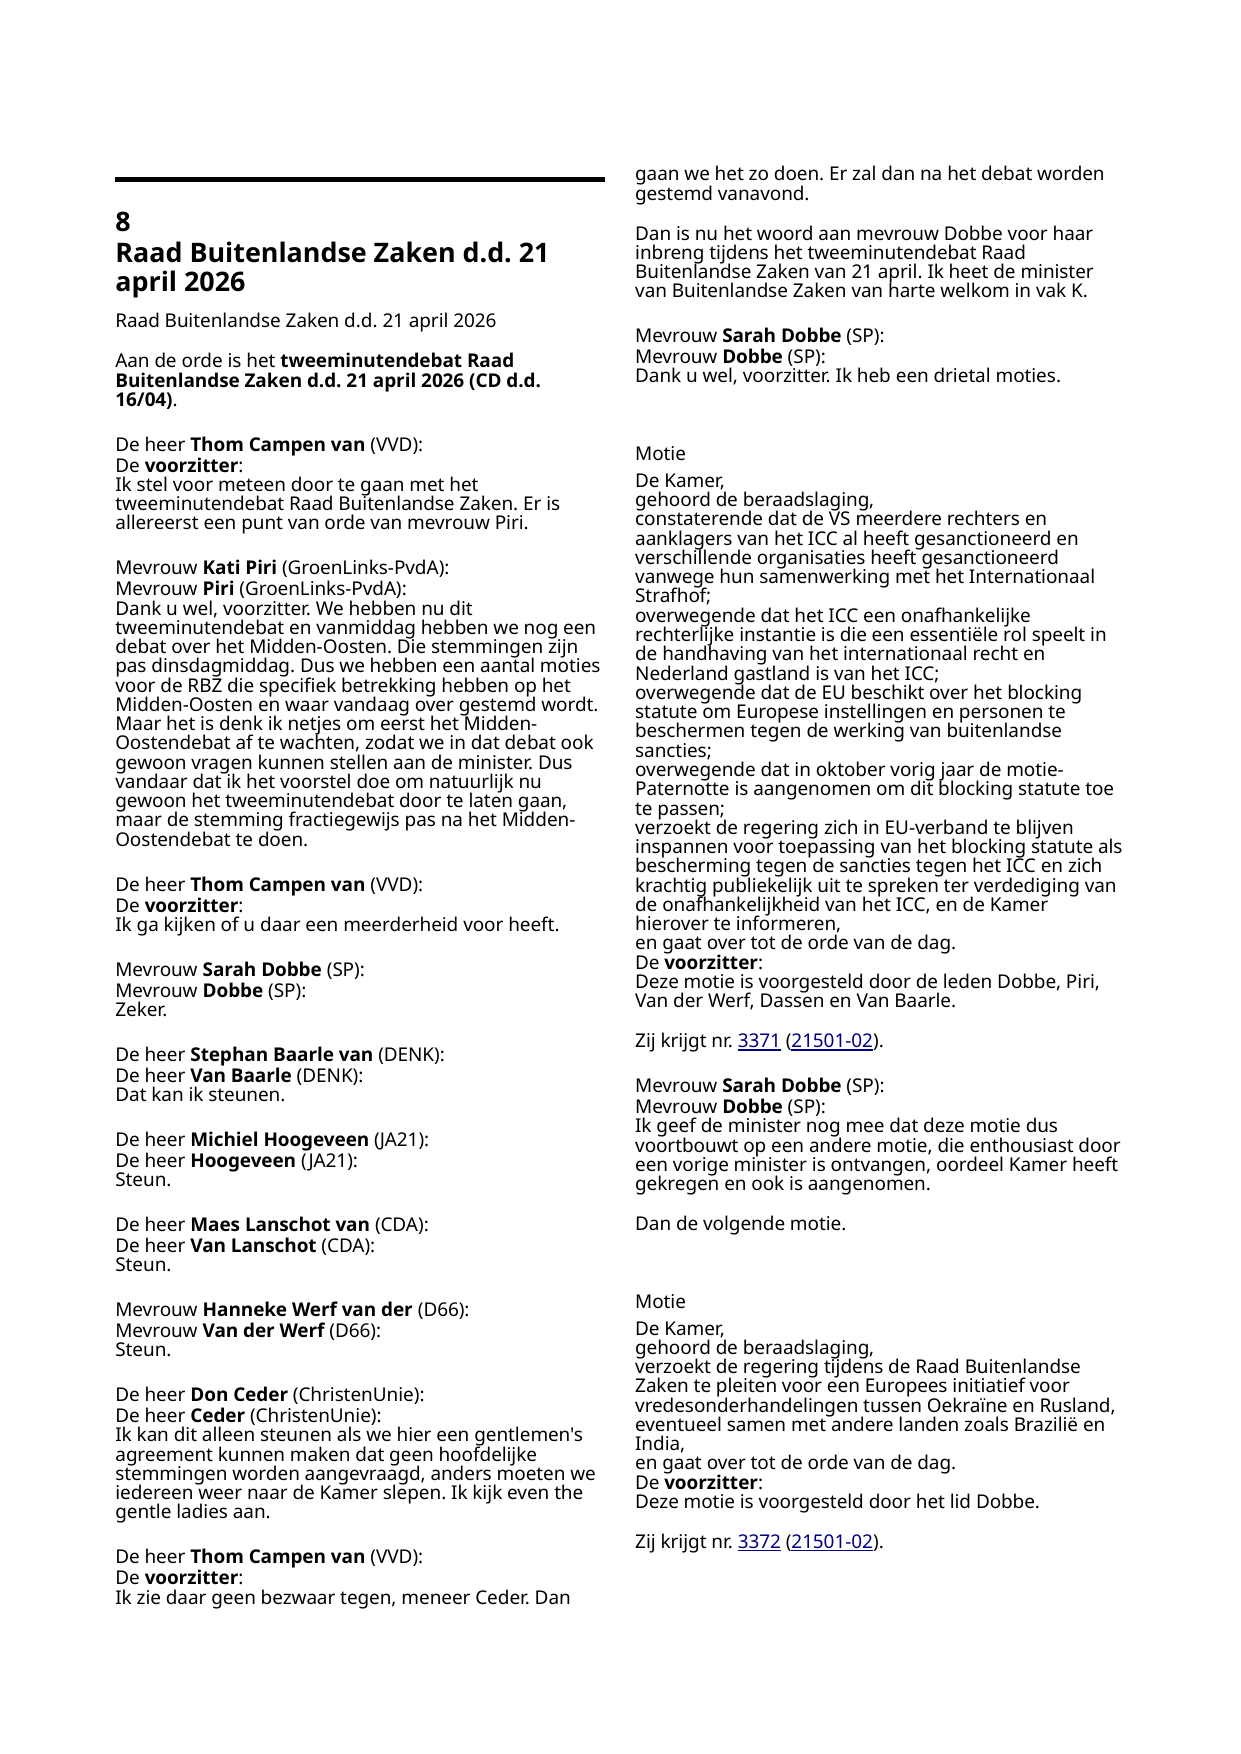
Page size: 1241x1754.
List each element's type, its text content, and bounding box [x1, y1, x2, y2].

text Steun. [115, 1256, 605, 1276]
text Mevrouw Van der Werf (D66): [115, 1322, 605, 1341]
text Dan is nu het woord aan mevrouw Dobbe voor haar inbreng tijdens het tweeminutendebat Raad Buitenlandse Zaken van 21 april. Ik heet de minister van Buitenlandse Zaken van harte welkom in vak K. [635, 224, 1125, 302]
text De voorzitter: [635, 1474, 1125, 1493]
text overwegende dat de EU beschikt over het blocking statute om Europese instellingen en personen te beschermen tegen de werking van buitenlandse sancties; [635, 684, 1125, 761]
text verzoekt de regering tijdens de Raad Buitenlandse Zaken te pleiten voor een Europees initiatief voor vredesonderhandelingen tussen Oekraïne en Rusland, eventueel samen met andere landen zoals Brazilië en India, [635, 1358, 1125, 1454]
text Mevrouw Hanneke Werf van der (D66): [115, 1296, 605, 1322]
text constaterende dat de VS meerdere rechters en aanklagers van het ICC al heeft gesanctioneerd en verschillende organisaties heeft gesanctioneerd vanwege hun samenwerking met het Internationaal Strafhof; [635, 510, 1125, 607]
text Mevrouw Sarah Dobbe (SP): [115, 956, 605, 982]
text Dank u wel, voorzitter. We hebben nu dit tweeminutendebat en vanmiddag hebben we nog een debat over het Midden-Oosten. Die stemmingen zijn pas dinsdagmiddag. Dus we hebben een aantal moties voor de RBZ die specifiek betrekking hebben op het Midden-Oosten en waar vandaag over gestemd wordt. Maar het is denk ik netjes om eerst het Midden-Oostendebat af te wachten, zodat we in dat debat ook gewoon vragen kunnen stellen aan de minister. Dus vandaar dat ik het voorstel doe om natuurlijk nu gewoon het tweeminutendebat door te laten gaan, maar de stemming fractiegewijs pas na het Midden-Oostendebat te doen. [115, 599, 605, 850]
text De voorzitter: [115, 897, 605, 916]
text verzoekt de regering zich in EU-verband te blijven inspannen voor toepassing van het blocking statute als bescherming tegen de sancties tegen het ICC en zich krachtig publiekelijk uit te spreken ter verdediging van de onafhankelijkheid van het ICC, en de Kamer hierover te informeren, [635, 819, 1125, 934]
text De heer Maes Lanschot van (CDA): [115, 1211, 605, 1237]
text Zeker. [115, 1001, 605, 1020]
text De heer Van Lanschot (CDA): [115, 1237, 605, 1256]
text Motie [635, 440, 1125, 466]
text Ik kan dit alleen steunen als we hier een gentlemen's agreement kunnen maken dat geen hoofdelijke stemmingen worden aangevraagd, anders moeten we iedereen weer naar de Kamer slepen. Ik kijk even the gentle ladies aan. [115, 1426, 605, 1523]
text Ik zie daar geen bezwaar tegen, meneer Ceder. Dan [115, 1589, 605, 1608]
text Mevrouw Dobbe (SP): [635, 348, 1125, 367]
text Ik stel voor meteen door te gaan met het tweeminutendebat Raad Buitenlandse Zaken. Er is allereerst een punt van orde van mevrouw Piri. [115, 476, 605, 534]
text Zij krijgt nr. 3371 (21501-02). [635, 1032, 1125, 1051]
text De voorzitter: [115, 457, 605, 476]
text Motie [635, 1288, 1125, 1313]
text Steun. [115, 1171, 605, 1190]
text De heer Hoogeveen (JA21): [115, 1152, 605, 1171]
text De heer Don Ceder (ChristenUnie): [115, 1381, 605, 1407]
text overwegende dat het ICC een onafhankelijke rechterlijke instantie is die een essentiële rol speelt in de handhaving van het internationaal recht en Nederland gastland is van het ICC; [635, 607, 1125, 684]
text De voorzitter: [635, 954, 1125, 973]
text en gaat over tot de orde van de dag. [635, 934, 1125, 954]
text De Kamer, [635, 472, 1125, 491]
text Deze motie is voorgesteld door het lid Dobbe. [635, 1493, 1125, 1512]
text Zij krijgt nr. 3372 (21501-02). [635, 1533, 1125, 1552]
text Raad Buitenlandse Zaken d.d. 21 april 2026 [115, 312, 605, 332]
text Mevrouw Dobbe (SP): [115, 982, 605, 1001]
text Raad Buitenlandse Zaken d.d. 21 april 2026 [115, 239, 605, 312]
text De voorzitter: [115, 1569, 605, 1589]
text Dan de volgende motie. [635, 1215, 1125, 1234]
text Ik ga kijken of u daar een meerderheid voor heeft. [115, 916, 605, 935]
text Mevrouw Sarah Dobbe (SP): [635, 1072, 1125, 1098]
text 8 [115, 203, 605, 239]
text Mevrouw Piri (GroenLinks-PvdA): [115, 580, 605, 599]
text Mevrouw Kati Piri (GroenLinks-PvdA): [115, 554, 605, 580]
text Ik geef de minister nog mee dat deze motie dus voortbouwt op een andere motie, die enthousiast door een vorige minister is ontvangen, oordeel Kamer heeft gekregen en ook is aangenomen. [635, 1117, 1125, 1194]
text Dat kan ik steunen. [115, 1086, 605, 1105]
text De heer Thom Campen van (VVD): [115, 871, 605, 897]
text overwegende dat in oktober vorig jaar de motie-Paternotte is aangenomen om dit blocking statute toe te passen; [635, 761, 1125, 819]
text gehoord de beraadslaging, [635, 491, 1125, 510]
text De heer Thom Campen van (VVD): [115, 1544, 605, 1569]
text gaan we het zo doen. Er zal dan na het debat worden gestemd vanavond. [635, 165, 1125, 204]
text Mevrouw Sarah Dobbe (SP): [635, 322, 1125, 348]
text De heer Michiel Hoogeveen (JA21): [115, 1126, 605, 1152]
text gehoord de beraadslaging, [635, 1339, 1125, 1358]
text De heer Ceder (ChristenUnie): [115, 1407, 605, 1426]
text Dank u wel, voorzitter. Ik heb een drietal moties. [635, 367, 1125, 387]
text Aan de orde is het tweeminutendebat Raad Buitenlandse Zaken d.d. 21 april 2026 (CD d.d. 16/04). [115, 352, 605, 410]
text De heer Thom Campen van (VVD): [115, 431, 605, 457]
text De heer Van Baarle (DENK): [115, 1067, 605, 1086]
text Steun. [115, 1341, 605, 1361]
text De heer Stephan Baarle van (DENK): [115, 1041, 605, 1067]
text Mevrouw Dobbe (SP): [635, 1098, 1125, 1117]
text Deze motie is voorgesteld door de leden Dobbe, Piri, Van der Werf, Dassen en Van Baarle. [635, 973, 1125, 1011]
text De Kamer, [635, 1319, 1125, 1339]
text en gaat over tot de orde van de dag. [635, 1454, 1125, 1474]
